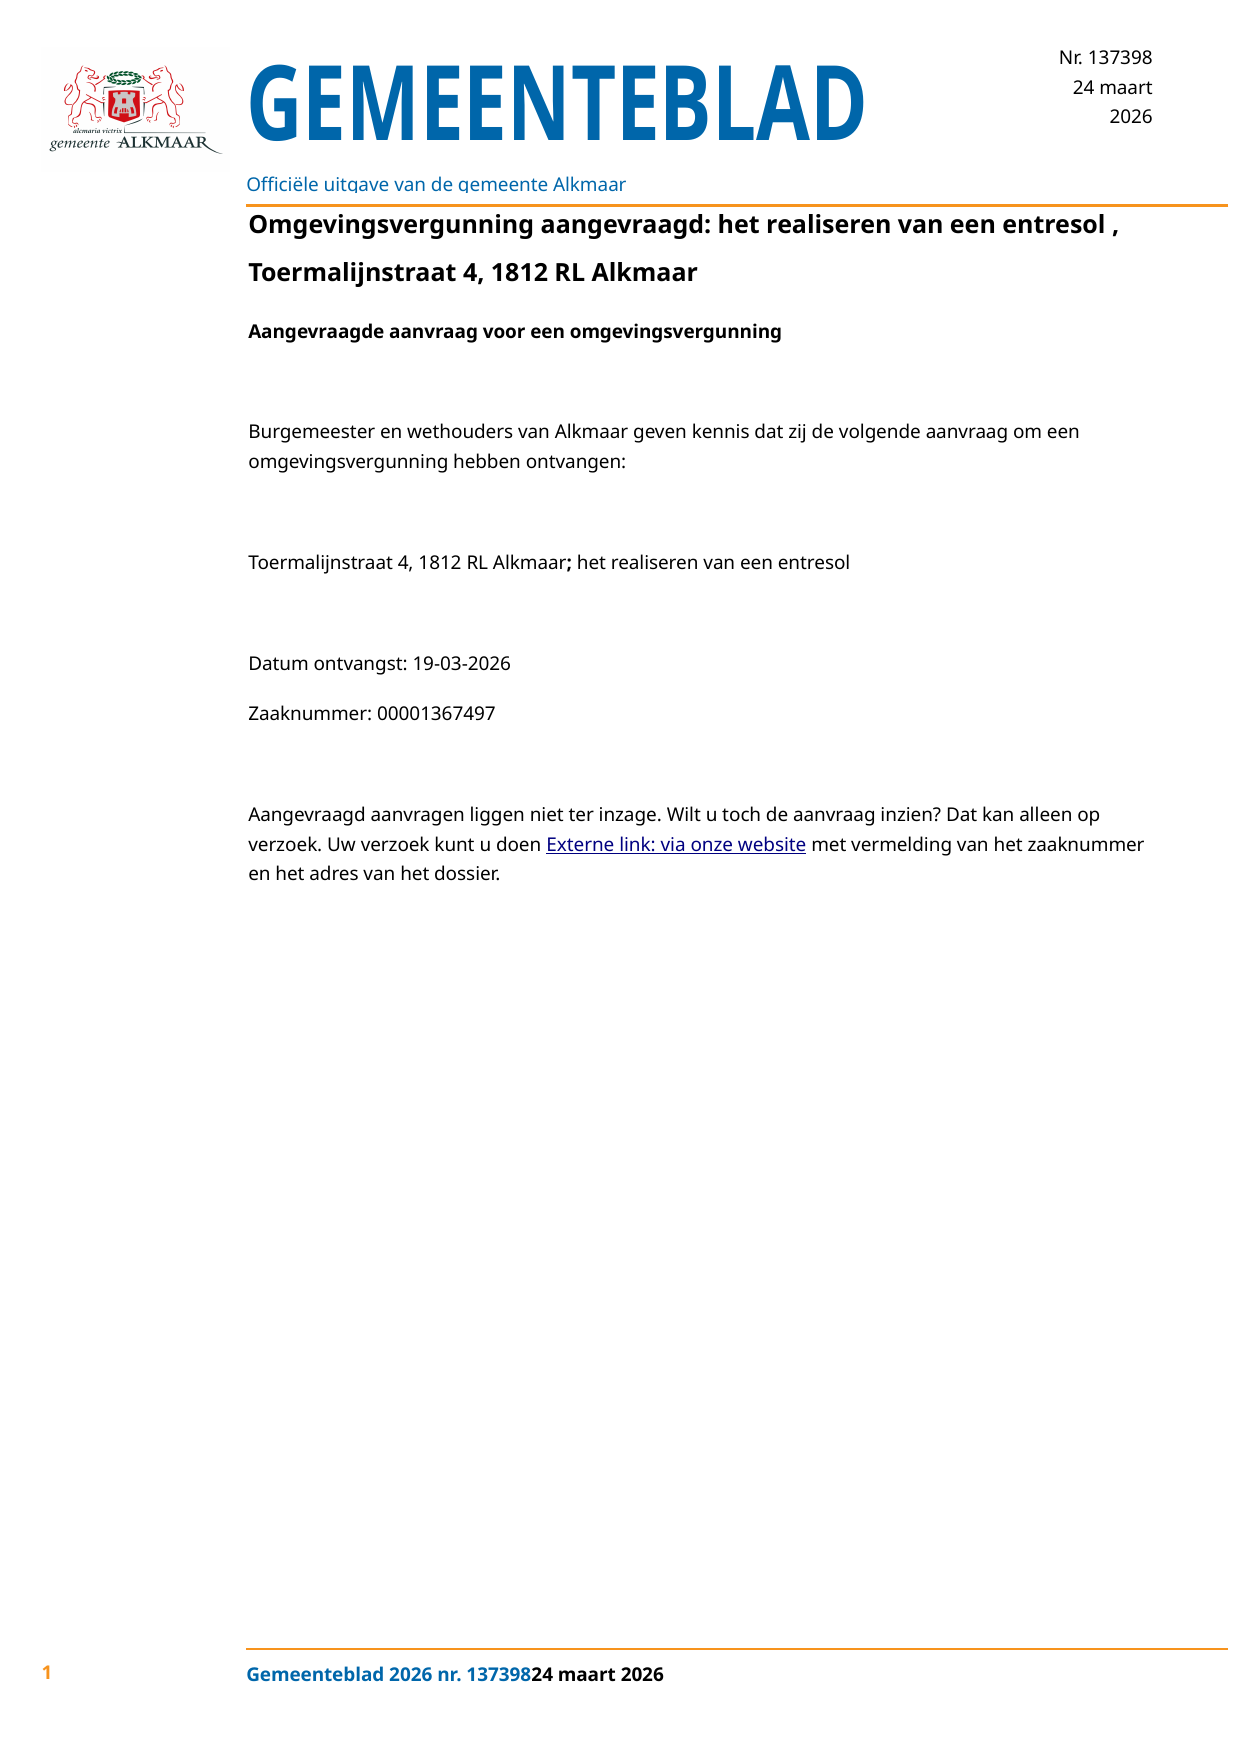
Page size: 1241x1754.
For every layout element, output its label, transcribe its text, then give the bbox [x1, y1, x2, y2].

text Omgevingsvergunning aangevraagd: het realiseren van een entresol , Toermalijnstraat 4, 1812 RL Alkmaar [248, 207, 1152, 288]
text Datum ontvangst: 19-03-2026 [248, 650, 1152, 676]
text Toermalijnstraat 4, 1812 RL Alkmaar; het realiseren van een entresol [248, 549, 1152, 575]
text Zaaknummer: 00001367497 [248, 700, 1152, 726]
text Aangevraagd aanvragen liggen niet ter inzage. Wilt u toch de aanvraag inzien? Dat kan alleen op verzoek. Uw verzoek kunt u doen Externe link: via onze website met vermelding van het zaaknummer en het adres van het dossier. [248, 801, 1152, 886]
text Aangevraagde aanvraag voor een omgevingsvergunning [248, 318, 1152, 344]
text Burgemeester en wethouders van Alkmaar geven kennis dat zij de volgende aanvraag om een omgevingsvergunning hebben ontvangen: [248, 419, 1152, 474]
picture [41, 47, 231, 172]
